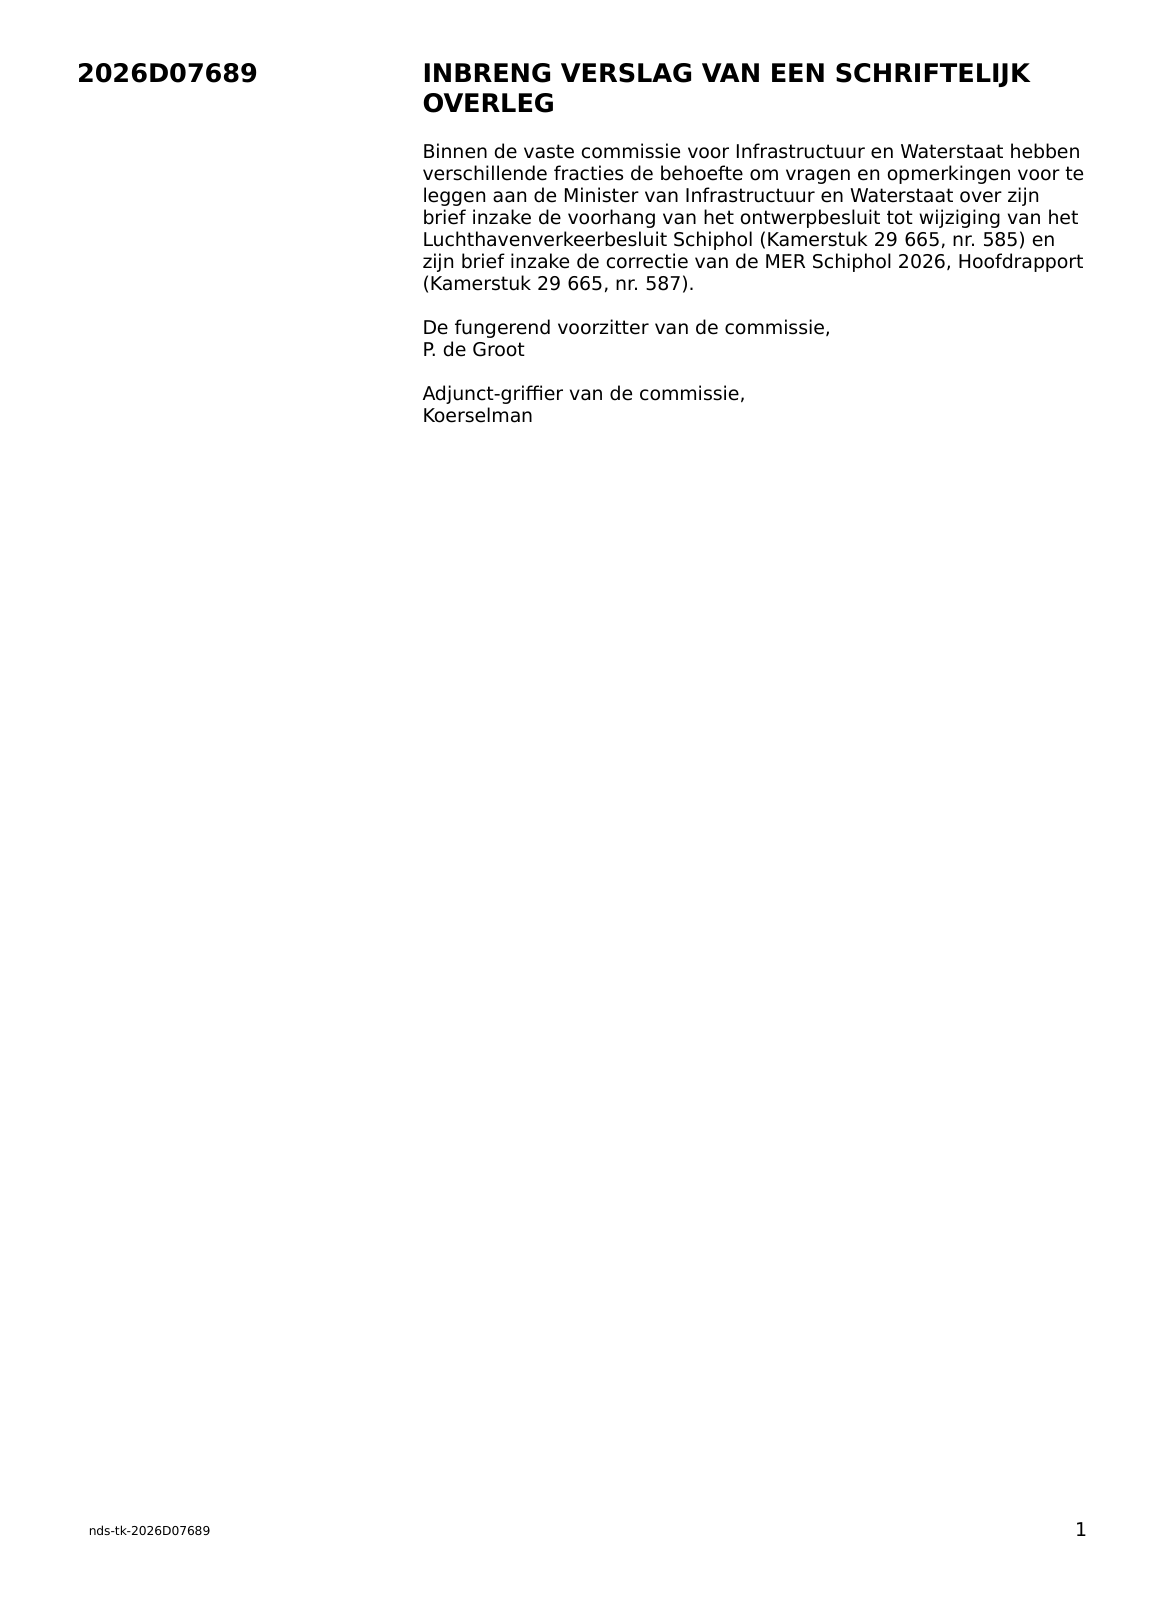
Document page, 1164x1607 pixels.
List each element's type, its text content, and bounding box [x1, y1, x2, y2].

text 2026D07689 INBRENG VERSLAG VAN EEN SCHRIFTELIJK OVERLEG [77, 59, 1087, 118]
text P. de Groot [422, 339, 1087, 361]
text Adjunct-griffier van de commissie, [422, 383, 1087, 405]
text Koerselman [422, 405, 1087, 427]
text nds-tk-2026D07689 [88, 1524, 323, 1538]
text De fungerend voorzitter van de commissie, [422, 317, 1087, 339]
text Binnen de vaste commissie voor Infrastructuur en Waterstaat hebben verschillende fracties de behoefte om vragen en opmerkingen voor te leggen aan de Minister van Infrastructuur en Waterstaat over zijn brief inzake de voorhang van het ontwerpbesluit tot wijziging van het Luchthavenverkeerbesluit Schiphol (Kamerstuk 29 665, nr. 585) en zijn brief inzake de correctie van de MER Schiphol 2026, Hoofdrapport (Kamerstuk 29 665, nr. 587). [422, 141, 1087, 294]
